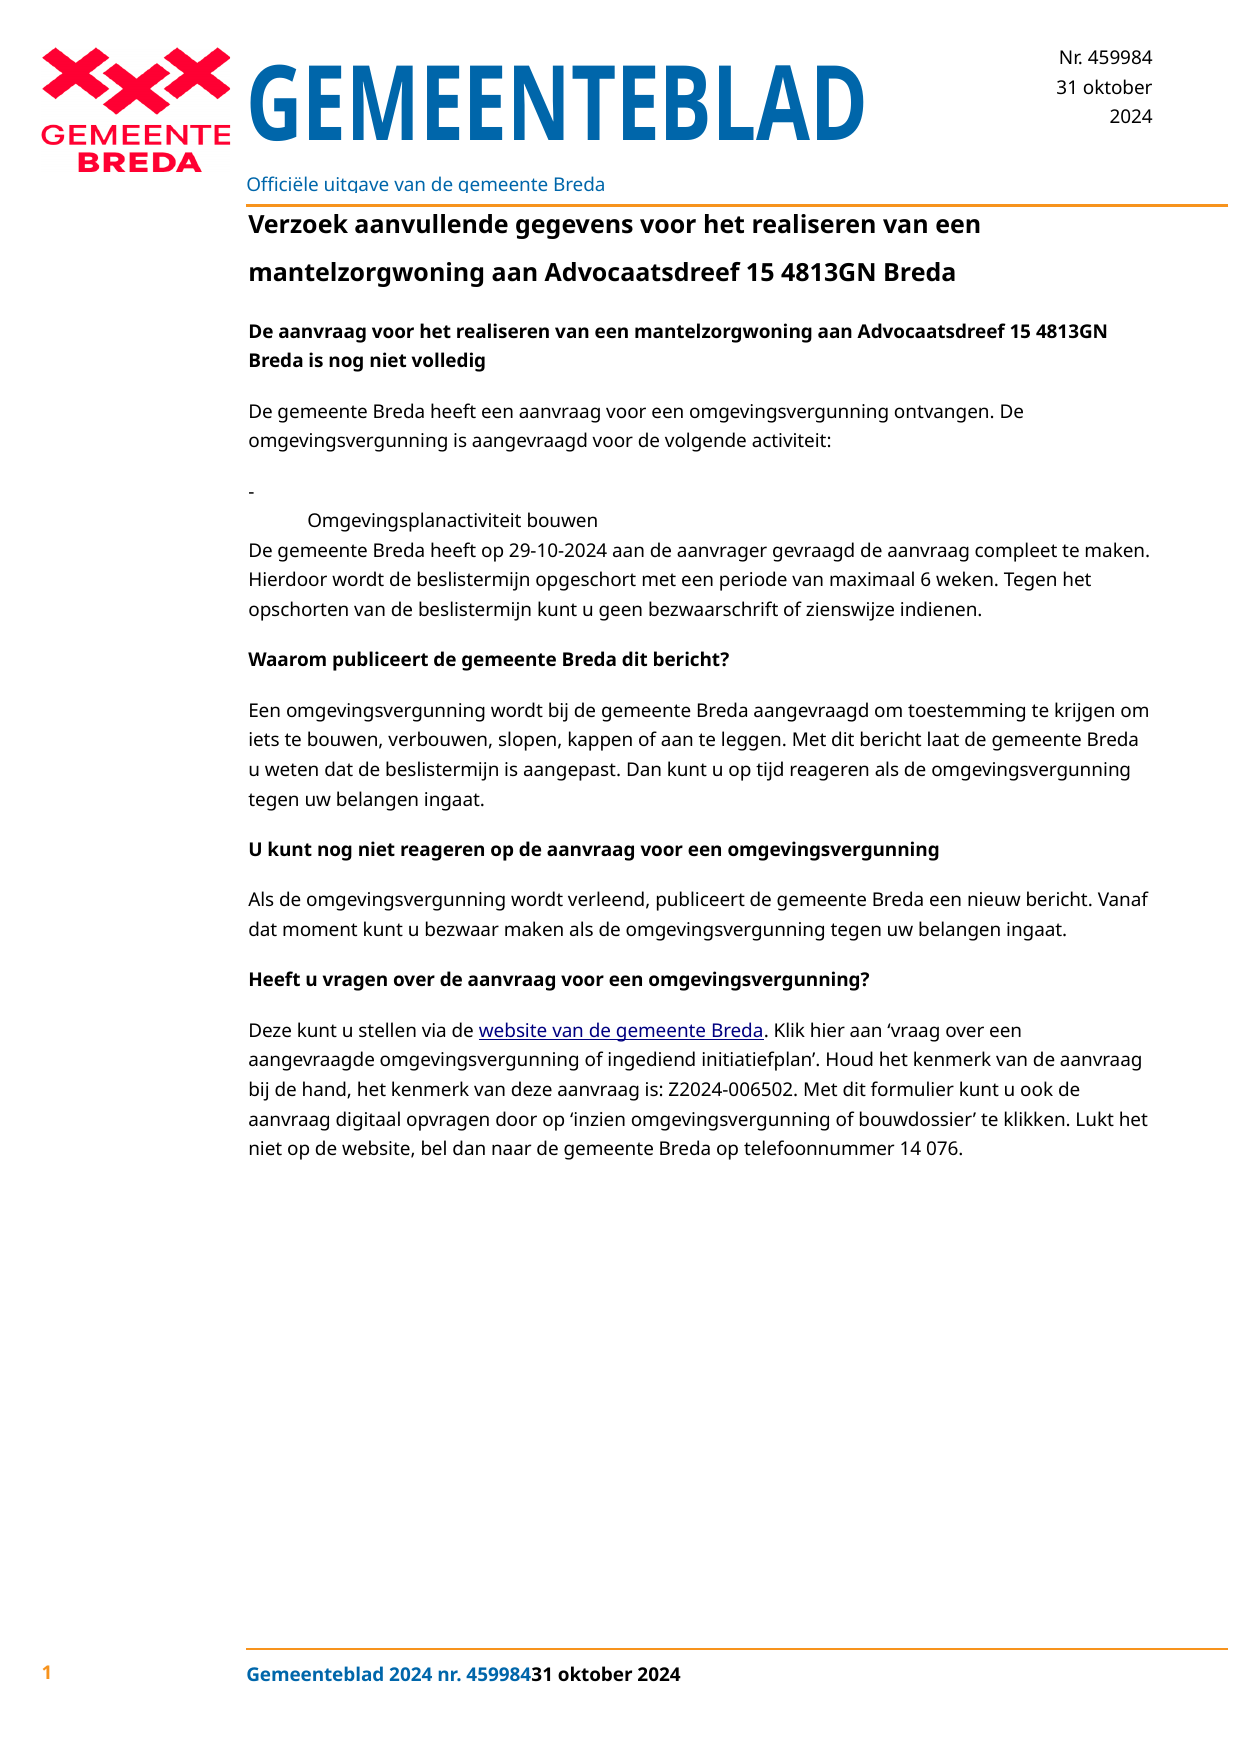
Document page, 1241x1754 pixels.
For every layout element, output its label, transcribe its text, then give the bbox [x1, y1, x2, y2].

text U kunt nog niet reageren op de aanvraag voor een omgevingsvergunning [248, 836, 1152, 862]
text Verzoek aanvullende gegevens voor het realiseren van een mantelzorgwoning aan Advocaatsdreef 15 4813GN Breda [248, 207, 1152, 288]
text De gemeente Breda heeft een aanvraag voor een omgevingsvergunning ontvangen. De omgevingsvergunning is aangevraagd voor de volgende activiteit: [248, 398, 1152, 453]
picture [41, 47, 231, 172]
text Waarom publiceert de gemeente Breda dit bericht? [248, 647, 1152, 672]
list Omgevingsplanactiviteit bouwen [248, 507, 1152, 533]
text Deze kunt u stellen via de website van de gemeente Breda. Klik hier aan ‘vraag over een aangevraagde omgevingsvergunning of ingediend initiatiefplan’. Houd het kenmerk van de aanvraag bij de hand, het kenmerk van deze aanvraag is: Z2024-006502. Met dit formulier kunt u ook de aanvraag digitaal opvragen door op ‘inzien omgevingsvergunning of bouwdossier’ te klikken. Lukt het niet op de website, bel dan naar de gemeente Breda op telefoonnummer 14 076. [248, 1017, 1152, 1161]
text Heeft u vragen over de aanvraag voor een omgevingsvergunning? [248, 967, 1152, 992]
text Een omgevingsvergunning wordt bij de gemeente Breda aangevraagd om toestemming te krijgen om iets te bouwen, verbouwen, slopen, kappen of aan te leggen. Met dit bericht laat de gemeente Breda u weten dat de beslistermijn is aangepast. Dan kunt u op tijd reageren als de omgevingsvergunning tegen uw belangen ingaat. [248, 697, 1152, 812]
text Als de omgevingsvergunning wordt verleend, publiceert de gemeente Breda een nieuw bericht. Vanaf dat moment kunt u bezwaar maken als de omgevingsvergunning tegen uw belangen ingaat. [248, 887, 1152, 942]
text De gemeente Breda heeft op 29-10-2024 aan de aanvrager gevraagd de aanvraag compleet te maken. Hierdoor wordt de beslistermijn opgeschort met een periode van maximaal 6 weken. Tegen het opschorten van de beslistermijn kunt u geen bezwaarschrift of zienswijze indienen. [248, 537, 1152, 622]
text De aanvraag voor het realiseren van een mantelzorgwoning aan Advocaatsdreef 15 4813GN Breda is nog niet volledig [248, 318, 1152, 373]
